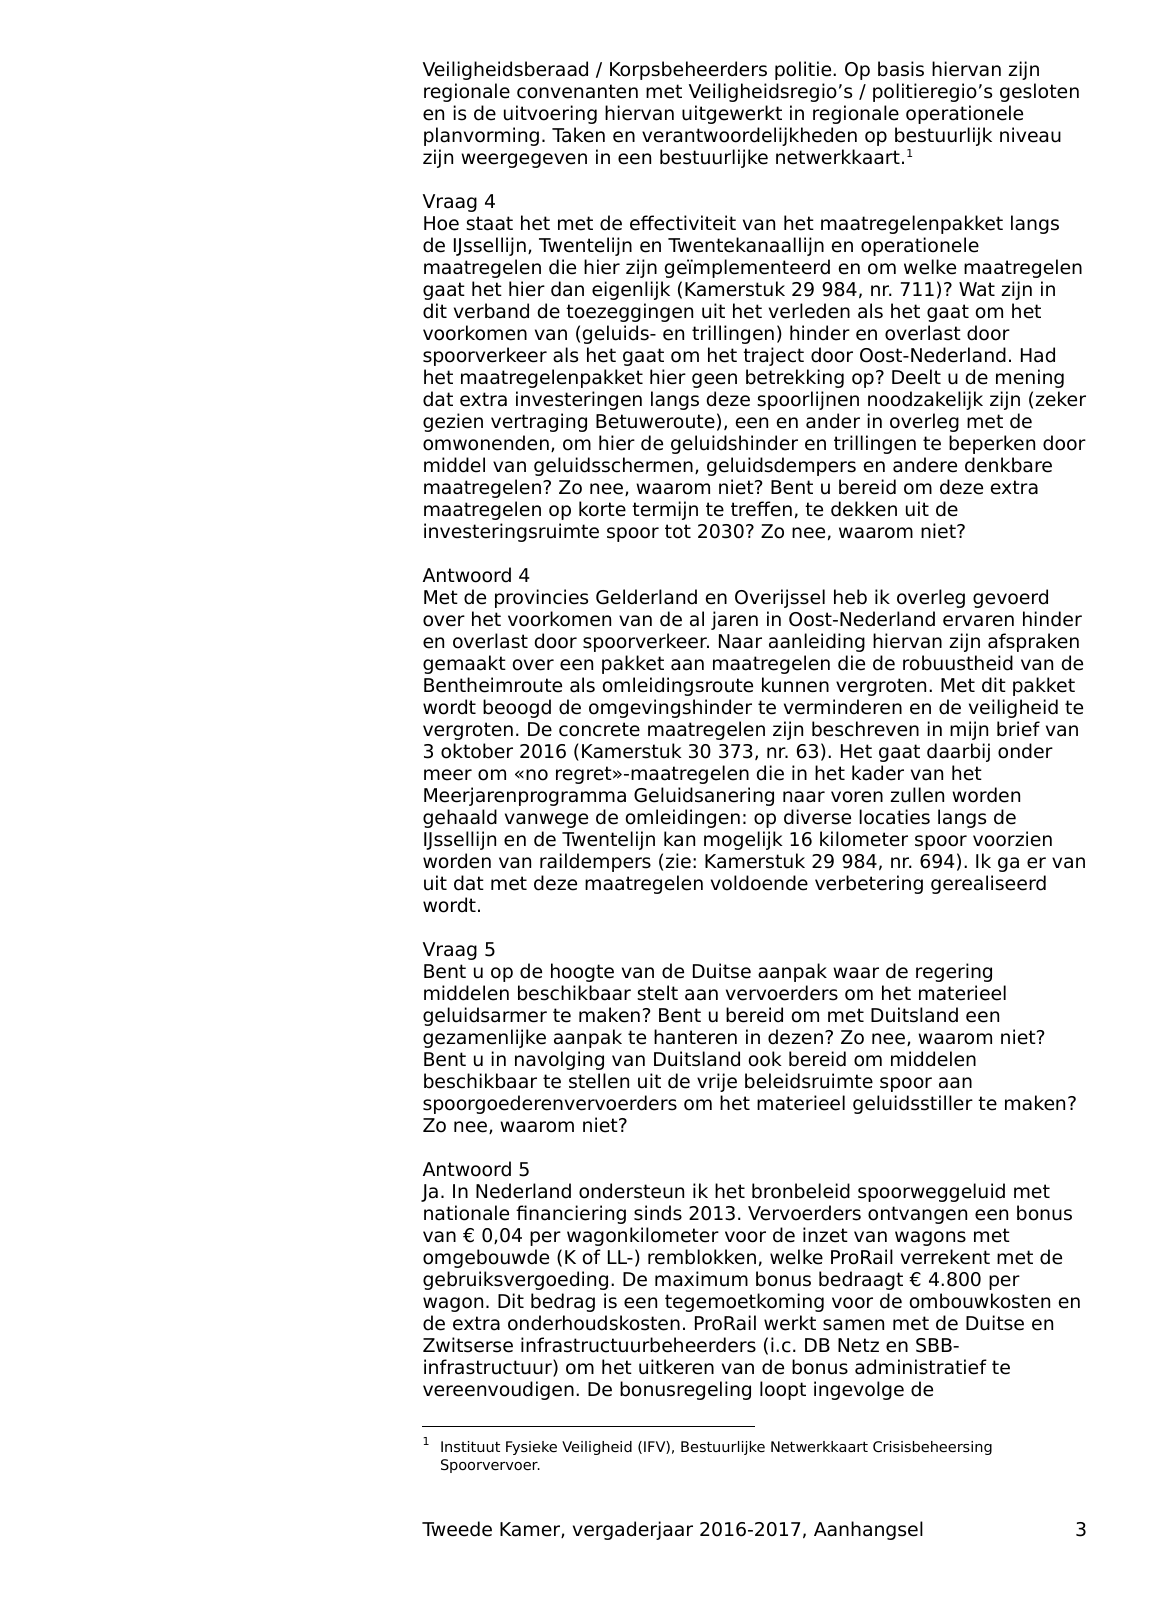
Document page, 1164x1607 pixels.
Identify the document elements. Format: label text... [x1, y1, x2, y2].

text Vraag 4 [422, 191, 1087, 213]
text Bent u op de hoogte van de Duitse aanpak waar de regering middelen beschikbaar stelt aan vervoerders om het materieel geluidsarmer te maken? Bent u bereid om met Duitsland een gezamenlijke aanpak te hanteren in dezen? Zo nee, waarom niet? Bent u in navolging van Duitsland ook bereid om middelen beschikbaar te stellen uit de vrije beleidsruimte spoor aan spoorgoederenvervoerders om het materieel geluidsstiller te maken? Zo nee, waarom niet? [422, 961, 1087, 1137]
text Instituut Fysieke Veiligheid (IFV), Bestuurlijke Netwerkkaart Crisisbeheersing Spoorvervoer. [422, 1435, 1087, 1474]
text Antwoord 4 [422, 565, 1087, 587]
text Met de provincies Gelderland en Overijssel heb ik overleg gevoerd over het voorkomen van de al jaren in Oost-Nederland ervaren hinder en overlast door spoorverkeer. Naar aanleiding hiervan zijn afspraken gemaakt over een pakket aan maatregelen die de robuustheid van de Bentheimroute als omleidingsroute kunnen vergroten. Met dit pakket wordt beoogd de omgevingshinder te verminderen en de veiligheid te vergroten. De concrete maatregelen zijn beschreven in mijn brief van 3 oktober 2016 (Kamerstuk 30 373, nr. 63). Het gaat daarbij onder meer om «no regret»-maatregelen die in het kader van het Meerjarenprogramma Geluidsanering naar voren zullen worden gehaald vanwege de omleidingen: op diverse locaties langs de IJssellijn en de Twentelijn kan mogelijk 16 kilometer spoor voorzien worden van raildempers (zie: Kamerstuk 29 984, nr. 694). Ik ga er van uit dat met deze maatregelen voldoende verbetering gerealiseerd wordt. [422, 587, 1087, 917]
text Veiligheidsberaad / Korpsbeheerders politie. Op basis hiervan zijn regionale convenanten met Veiligheidsregio’s / politieregio’s gesloten en is de uitvoering hiervan uitgewerkt in regionale operationele planvorming. Taken en verantwoordelijkheden op bestuurlijk niveau zijn weergegeven in een bestuurlijke netwerkkaart. [422, 59, 1087, 169]
text Hoe staat het met de effectiviteit van het maatregelenpakket langs de IJssellijn, Twentelijn en Twentekanaallijn en operationele maatregelen die hier zijn geïmplementeerd en om welke maatregelen gaat het hier dan eigenlijk (Kamerstuk 29 984, nr. 711)? Wat zijn in dit verband de toezeggingen uit het verleden als het gaat om het voorkomen van (geluids- en trillingen) hinder en overlast door spoorverkeer als het gaat om het traject door Oost-Nederland. Had het maatregelenpakket hier geen betrekking op? Deelt u de mening dat extra investeringen langs deze spoorlijnen noodzakelijk zijn (zeker gezien vertraging Betuweroute), een en ander in overleg met de omwonenden, om hier de geluidshinder en trillingen te beperken door middel van geluidsschermen, geluidsdempers en andere denkbare maatregelen? Zo nee, waarom niet? Bent u bereid om deze extra maatregelen op korte termijn te treffen, te dekken uit de investeringsruimte spoor tot 2030? Zo nee, waarom niet? [422, 213, 1087, 543]
text Ja. In Nederland ondersteun ik het bronbeleid spoorweggeluid met nationale financiering sinds 2013. Vervoerders ontvangen een bonus van € 0,04 per wagonkilometer voor de inzet van wagons met omgebouwde (K of LL-) remblokken, welke ProRail verrekent met de gebruiksvergoeding. De maximum bonus bedraagt € 4.800 per wagon. Dit bedrag is een tegemoetkoming voor de ombouwkosten en de extra onderhoudskosten. ProRail werkt samen met de Duitse en Zwitserse infrastructuurbeheerders (i.c. DB Netz en SBB-infrastructuur) om het uitkeren van de bonus administratief te vereenvoudigen. De bonusregeling loopt ingevolge de [422, 1181, 1087, 1401]
text Antwoord 5 [422, 1159, 1087, 1181]
text Vraag 5 [422, 939, 1087, 961]
